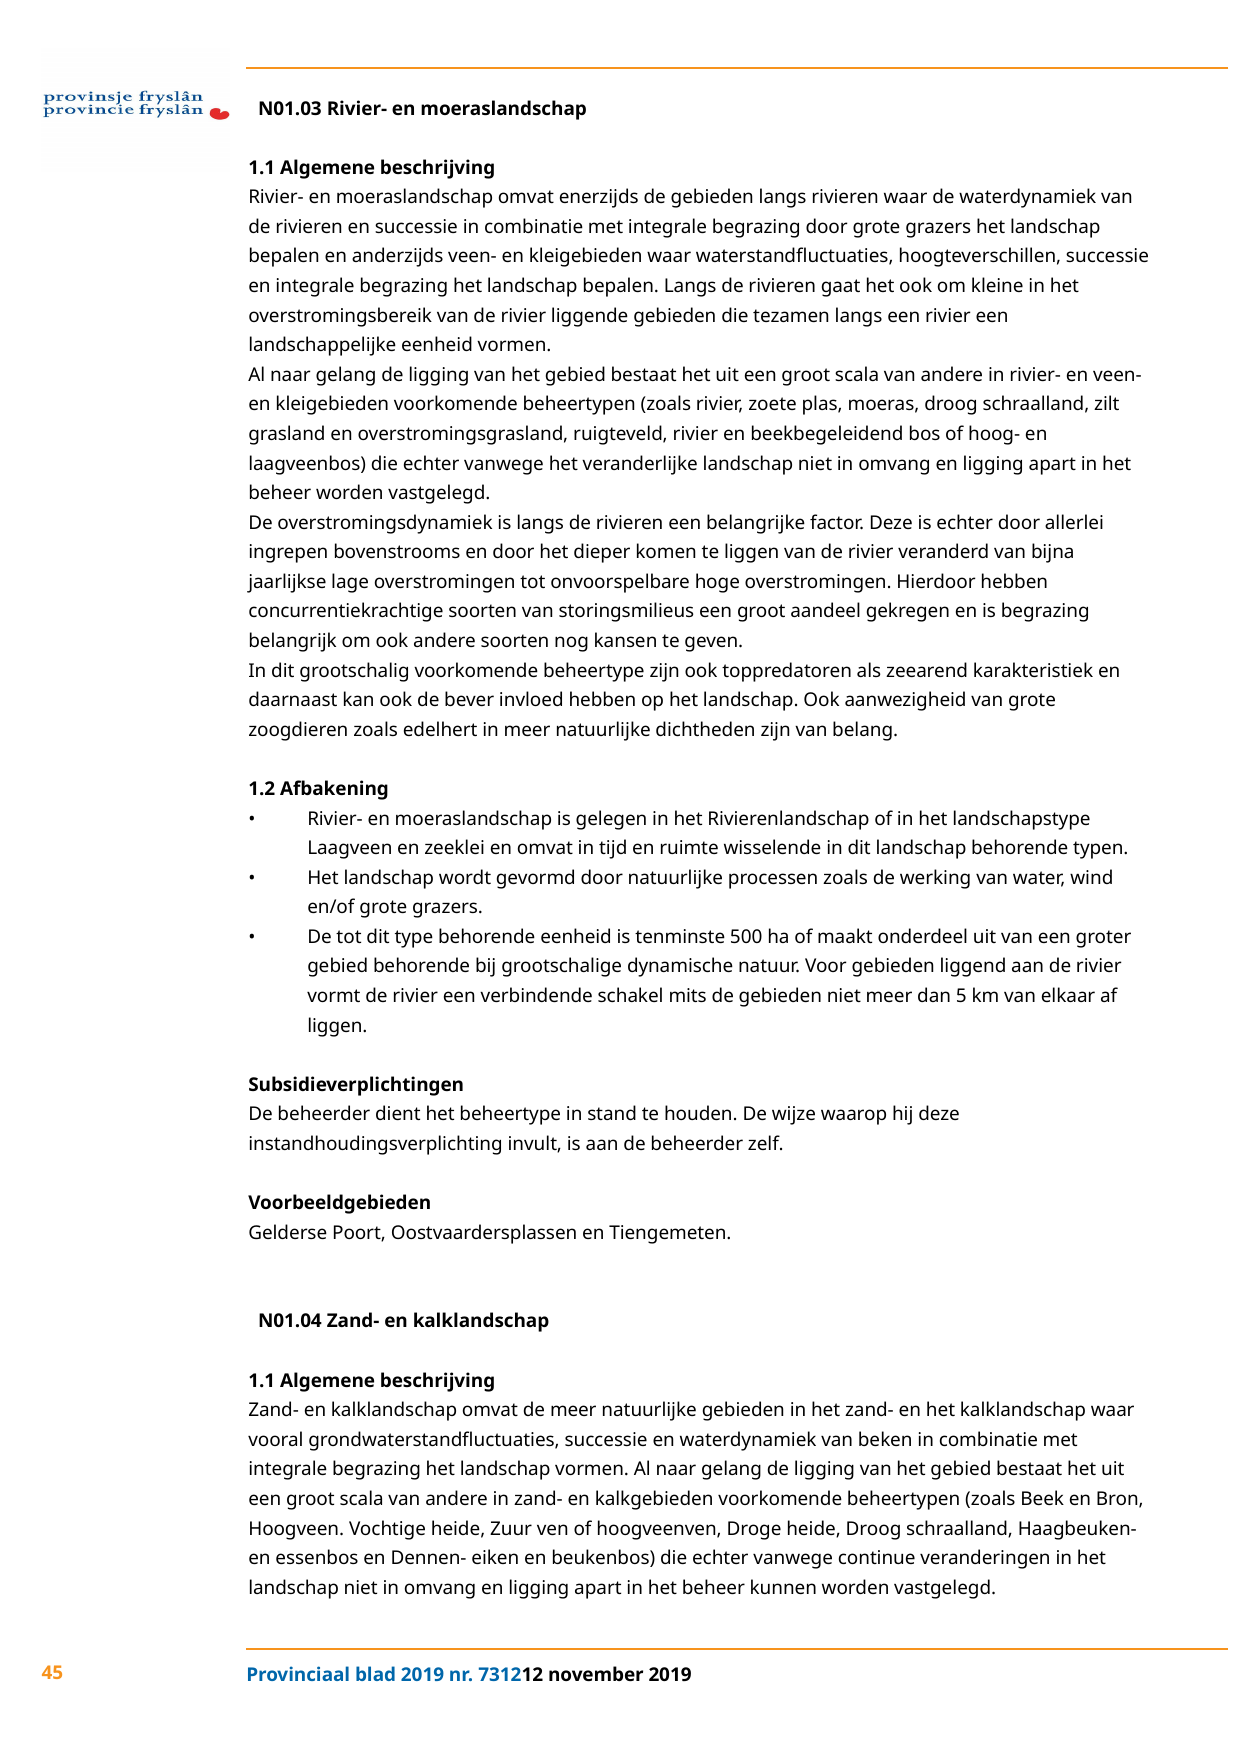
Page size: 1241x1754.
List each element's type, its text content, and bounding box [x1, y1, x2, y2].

list Rivier- en moeraslandschap is gelegen in het Rivierenlandschap of in het landschapstype Laagveen en zeeklei en omvat in tijd en ruimte wisselende in dit landschap behorende typen. [248, 805, 1152, 860]
text Subsidieverplichtingen [248, 1071, 1152, 1097]
text 1.2 Afbakening [248, 775, 1152, 801]
text 1.1 Algemene beschrijving [248, 1367, 1152, 1393]
text 1.1 Algemene beschrijving [248, 154, 1152, 180]
text In dit grootschalig voorkomende beheertype zijn ook toppredatoren als zeearend karakteristiek en daarnaast kan ook de bever invloed hebben op het landschap. Ook aanwezigheid van grote zoogdieren zoals edelhert in meer natuurlijke dichtheden zijn van belang. [248, 657, 1152, 742]
text Rivier- en moeraslandschap omvat enerzijds de gebieden langs rivieren waar de waterdynamiek van de rivieren en successie in combinatie met integrale begrazing door grote grazers het landschap bepalen en anderzijds veen- en kleigebieden waar waterstandfluctuaties, hoogteverschillen, successie en integrale begrazing het landschap bepalen. Langs de rivieren gaat het ook om kleine in het overstromingsbereik van de rivier liggende gebieden die tezamen langs een rivier een landschappelijke eenheid vormen. [248, 183, 1152, 357]
text De overstromingsdynamiek is langs de rivieren een belangrijke factor. Deze is echter door allerlei ingrepen bovenstrooms en door het dieper komen te liggen van de rivier veranderd van bijna jaarlijkse lage overstromingen tot onvoorspelbare hoge overstromingen. Hierdoor hebben concurrentiekrachtige soorten van storingsmilieus een groot aandeel gekregen en is begrazing belangrijk om ook andere soorten nog kansen te geven. [248, 509, 1152, 653]
text N01.04 Zand- en kalklandschap [248, 1308, 1152, 1333]
list De tot dit type behorende eenheid is tenminste 500 ha of maakt onderdeel uit van een groter gebied behorende bij grootschalige dynamische natuur. Voor gebieden liggend aan de rivier vormt de rivier een verbindende schakel mits de gebieden niet meer dan 5 km van elkaar af liggen. [248, 923, 1152, 1038]
list Het landschap wordt gevormd door natuurlijke processen zoals de werking van water, wind en/of grote grazers. [248, 864, 1152, 919]
picture [41, 47, 231, 172]
text Voorbeeldgebieden [248, 1189, 1152, 1215]
text Al naar gelang de ligging van het gebied bestaat het uit een groot scala van andere in rivier- en veen- en kleigebieden voorkomende beheertypen (zoals rivier, zoete plas, moeras, droog schraalland, zilt grasland en overstromingsgrasland, ruigteveld, rivier en beekbegeleidend bos of hoog- en laagveenbos) die echter vanwege het veranderlijke landschap niet in omvang en ligging apart in het beheer worden vastgelegd. [248, 361, 1152, 505]
text Zand- en kalklandschap omvat de meer natuurlijke gebieden in het zand- en het kalklandschap waar vooral grondwaterstandfluctuaties, successie en waterdynamiek van beken in combinatie met integrale begrazing het landschap vormen. Al naar gelang de ligging van het gebied bestaat het uit een groot scala van andere in zand- en kalkgebieden voorkomende beheertypen (zoals Beek en Bron, Hoogveen. Vochtige heide, Zuur ven of hoogveenven, Droge heide, Droog schraalland, Haagbeuken- en essenbos en Dennen- eiken en beukenbos) die echter vanwege continue veranderingen in het landschap niet in omvang en ligging apart in het beheer kunnen worden vastgelegd. [248, 1396, 1152, 1600]
text De beheerder dient het beheertype in stand te houden. De wijze waarop hij deze instandhoudingsverplichting invult, is aan de beheerder zelf. [248, 1101, 1152, 1156]
text N01.03 Rivier- en moeraslandschap [248, 95, 1152, 121]
text Gelderse Poort, Oostvaardersplassen en Tiengemeten. [248, 1219, 1152, 1245]
